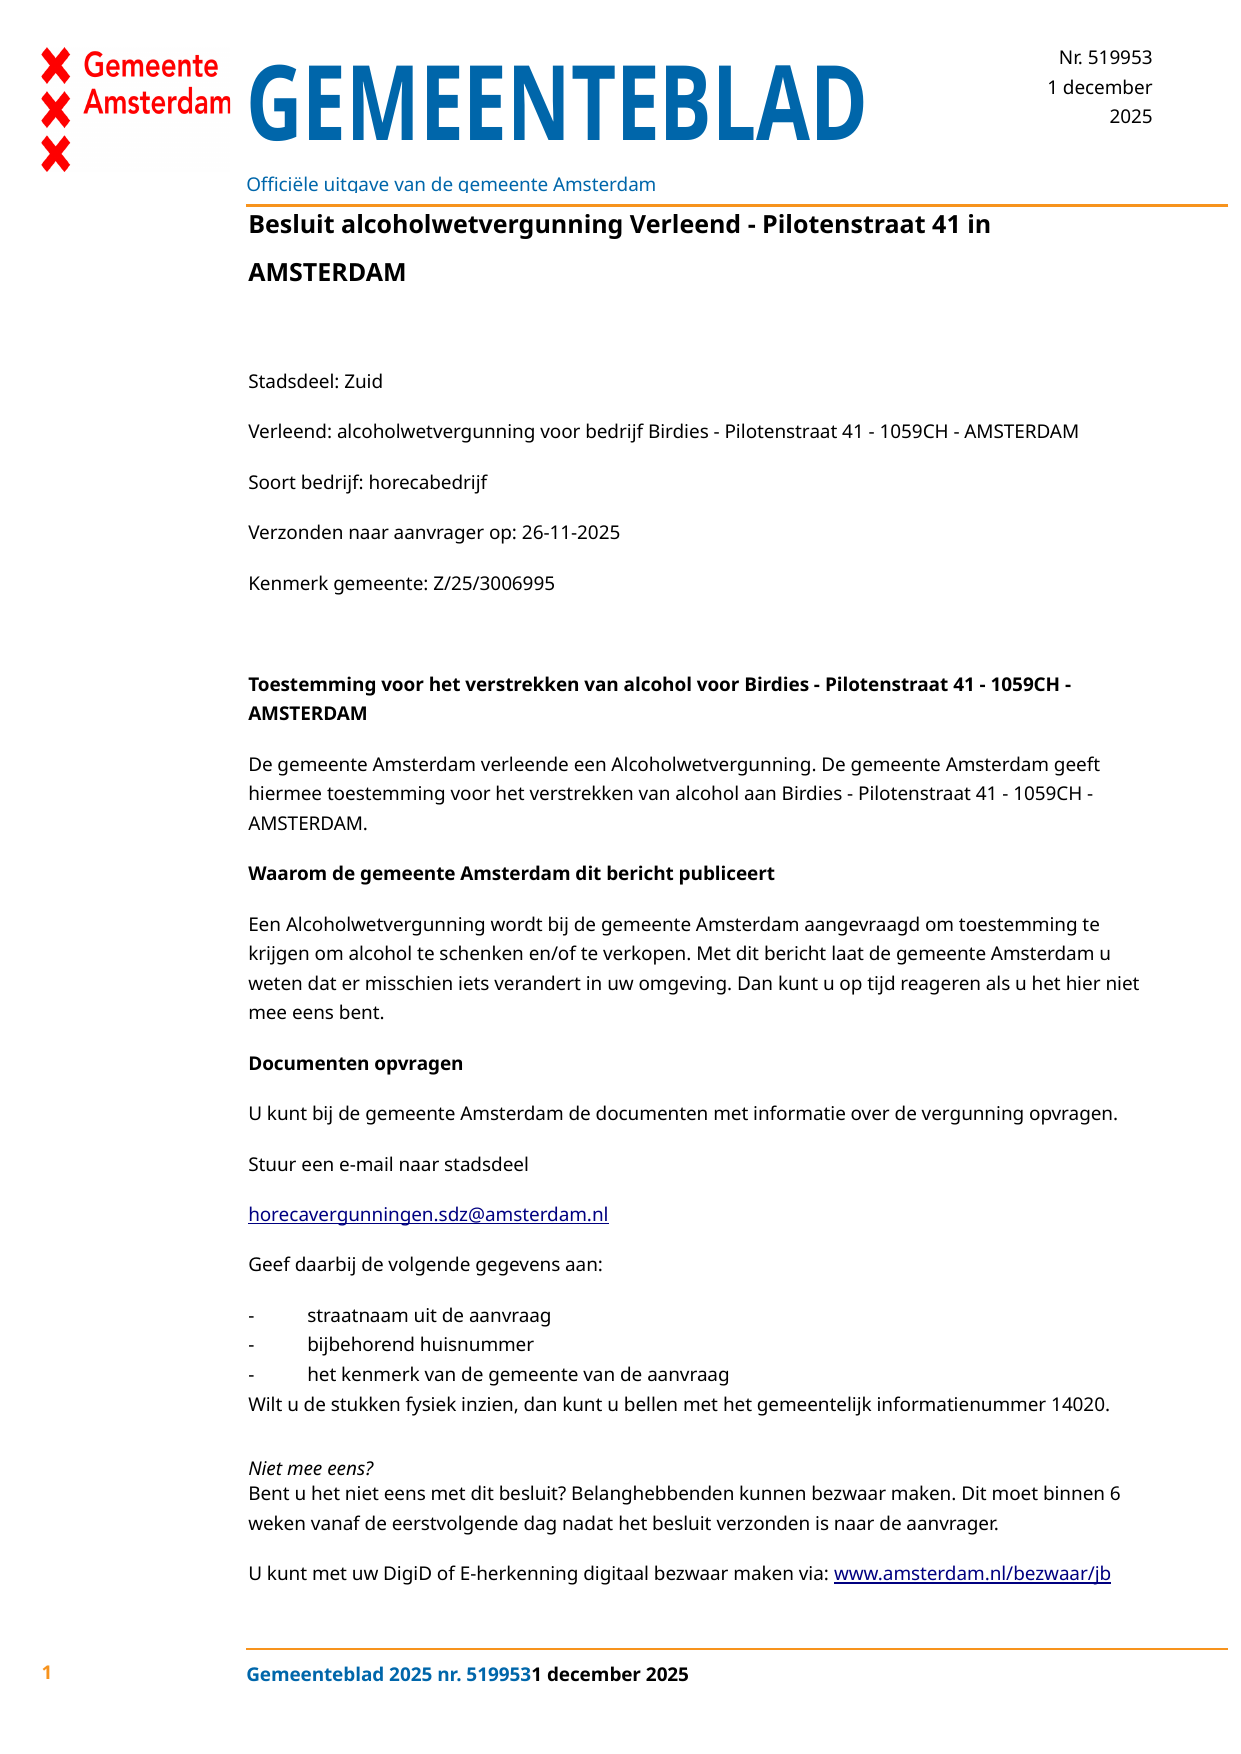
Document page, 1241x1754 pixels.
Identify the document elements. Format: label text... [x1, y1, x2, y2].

text Niet mee eens? [248, 1455, 1152, 1481]
text Stadsdeel: Zuid [248, 368, 1152, 394]
text Soort bedrijf: horecabedrijf [248, 469, 1152, 495]
text De gemeente Amsterdam verleende een Alcoholwetvergunning. De gemeente Amsterdam geeft hiermee toestemming voor het verstrekken van alcohol aan Birdies - Pilotenstraat 41 - 1059CH - AMSTERDAM. [248, 751, 1152, 836]
text Verleend: alcoholwetvergunning voor bedrijf Birdies - Pilotenstraat 41 - 1059CH - AMSTERDAM [248, 419, 1152, 444]
text Bent u het niet eens met dit besluit? Belanghebbenden kunnen bezwaar maken. Dit moet binnen 6 weken vanaf de eerstvolgende dag nadat het besluit verzonden is naar de aanvrager. [248, 1481, 1152, 1536]
text Waarom de gemeente Amsterdam dit bericht publiceert [248, 860, 1152, 886]
text Toestemming voor het verstrekken van alcohol voor Birdies - Pilotenstraat 41 - 1059CH - AMSTERDAM [248, 671, 1152, 726]
text Stuur een e-mail naar stadsdeel [248, 1151, 1152, 1177]
picture [41, 47, 231, 172]
text Kenmerk gemeente: Z/25/3006995 [248, 570, 1152, 596]
text Documenten opvragen [248, 1050, 1152, 1076]
list het kenmerk van de gemeente van de aanvraag [248, 1361, 1152, 1387]
text Een Alcoholwetvergunning wordt bij de gemeente Amsterdam aangevraagd om toestemming te krijgen om alcohol te schenken en/of te verkopen. Met dit bericht laat de gemeente Amsterdam u weten dat er misschien iets verandert in uw omgeving. Dan kunt u op tijd reageren als u het hier niet mee eens bent. [248, 911, 1152, 1025]
text Besluit alcoholwetvergunning Verleend - Pilotenstraat 41 in AMSTERDAM [248, 207, 1152, 288]
text horecavergunningen.sdz@amsterdam.nl [248, 1201, 1152, 1227]
list bijbehorend huisnummer [248, 1332, 1152, 1357]
list straatnaam uit de aanvraag [248, 1302, 1152, 1328]
text Wilt u de stukken fysiek inzien, dan kunt u bellen met het gemeentelijk informatienummer 14020. [248, 1391, 1152, 1417]
text U kunt bij de gemeente Amsterdam de documenten met informatie over de vergunning opvragen. [248, 1100, 1152, 1126]
text U kunt met uw DigiD of E-herkenning digitaal bezwaar maken via: www.amsterdam.nl/bezwaar/jb [248, 1561, 1152, 1586]
text Geef daarbij de volgende gegevens aan: [248, 1252, 1152, 1277]
text Verzonden naar aanvrager op: 26-11-2025 [248, 519, 1152, 545]
